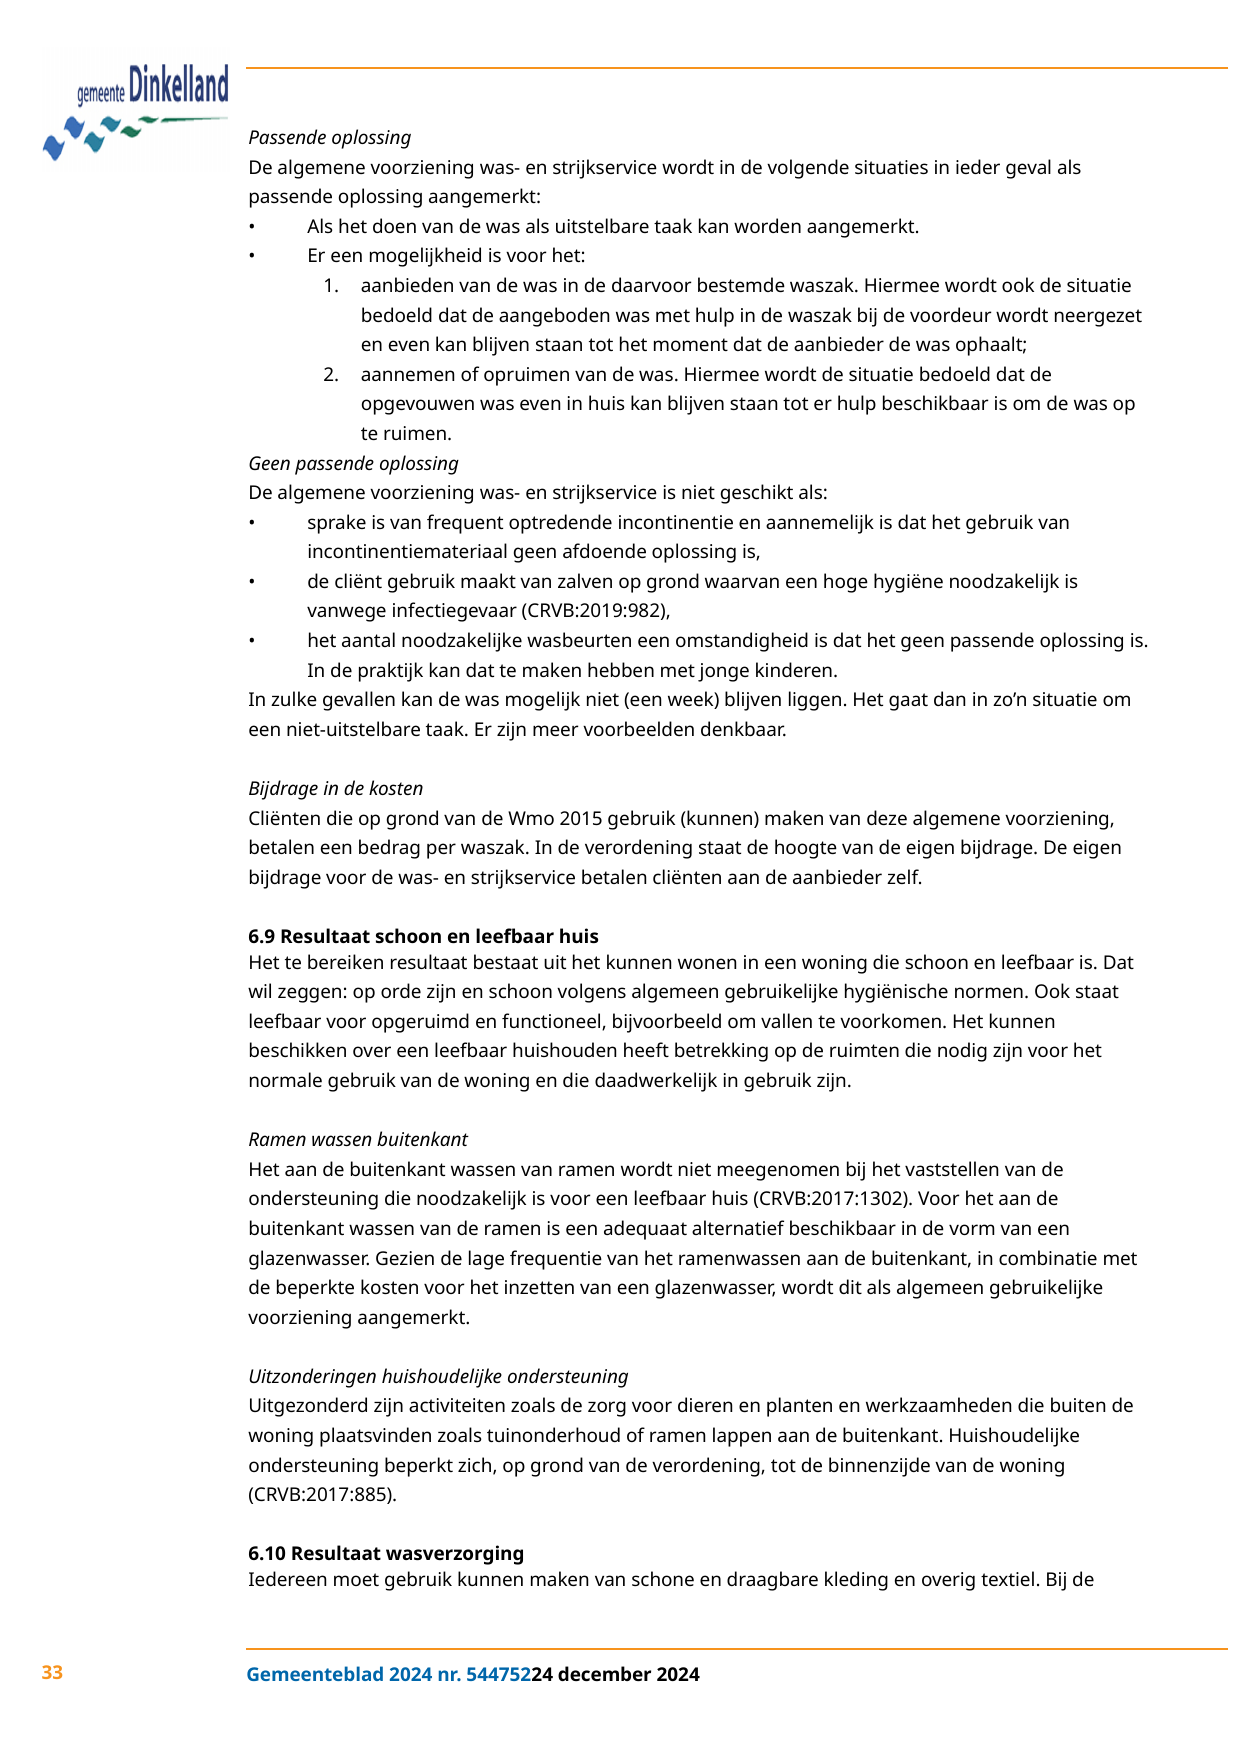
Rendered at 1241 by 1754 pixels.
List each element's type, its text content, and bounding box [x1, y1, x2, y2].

text Bijdrage in de kosten [248, 775, 1152, 801]
text 6.10 Resultaat wasverzorging [248, 1541, 1152, 1566]
text Passende oplossing [248, 124, 1152, 150]
text Iedereen moet gebruik kunnen maken van schone en draagbare kleding en overig textiel. Bij de [248, 1566, 1152, 1592]
text Geen passende oplossing [248, 450, 1152, 476]
list Er een mogelijkheid is voor het: [248, 243, 1152, 268]
text In zulke gevallen kan de was mogelijk niet (een week) blijven liggen. Het gaat dan in zo’n situatie om een niet-uitstelbare taak. Er zijn meer voorbeelden denkbaar. [248, 686, 1152, 742]
list sprake is van frequent optredende incontinentie en aannemelijk is dat het gebruik van incontinentiemateriaal geen afdoende oplossing is, [248, 509, 1152, 564]
list aanbieden van de was in de daarvoor bestemde waszak. Hiermee wordt ook de situatie bedoeld dat de aangeboden was met hulp in de waszak bij de voordeur wordt neergezet en even kan blijven staan tot het moment dat de aanbieder de was ophaalt; [323, 272, 1152, 357]
text Het aan de buitenkant wassen van ramen wordt niet meegenomen bij het vaststellen van de ondersteuning die noodzakelijk is voor een leefbaar huis (CRVB:2017:1302). Voor het aan de buitenkant wassen van de ramen is een adequaat alternatief beschikbaar in de vorm van een glazenwasser. Gezien de lage frequentie van het ramenwassen aan de buitenkant, in combinatie met de beperkte kosten voor het inzetten van een glazenwasser, wordt dit als algemeen gebruikelijke voorziening aangemerkt. [248, 1156, 1152, 1329]
text De algemene voorziening was- en strijkservice is niet geschikt als: [248, 479, 1152, 505]
text Het te bereiken resultaat bestaat uit het kunnen wonen in een woning die schoon en leefbaar is. Dat wil zeggen: op orde zijn en schoon volgens algemeen gebruikelijke hygiënische normen. Ook staat leefbaar voor opgeruimd en functioneel, bijvoorbeeld om vallen te voorkomen. Het kunnen beschikken over een leefbaar huishouden heeft betrekking op de ruimten die nodig zijn voor het normale gebruik van de woning en die daadwerkelijk in gebruik zijn. [248, 949, 1152, 1093]
list Als het doen van de was als uitstelbare taak kan worden aangemerkt. [248, 213, 1152, 239]
list het aantal noodzakelijke wasbeurten een omstandigheid is dat het geen passende oplossing is. In de praktijk kan dat te maken hebben met jonge kinderen. [248, 627, 1152, 683]
text De algemene voorziening was- en strijkservice wordt in de volgende situaties in ieder geval als passende oplossing aangemerkt: [248, 154, 1152, 209]
text Ramen wassen buitenkant [248, 1126, 1152, 1152]
text 6.9 Resultaat schoon en leefbaar huis [248, 923, 1152, 949]
list aannemen of opruimen van de was. Hiermee wordt de situatie bedoeld dat de opgevouwen was even in huis kan blijven staan tot er hulp beschikbaar is om de was op te ruimen. [323, 361, 1152, 446]
list de cliënt gebruik maakt van zalven op grond waarvan een hoge hygiëne noodzakelijk is vanwege infectiegevaar (CRVB:2019:982), [248, 568, 1152, 623]
text Cliënten die op grond van de Wmo 2015 gebruik (kunnen) maken van deze algemene voorziening, betalen een bedrag per waszak. In de verordening staat de hoogte van de eigen bijdrage. De eigen bijdrage voor de was- en strijkservice betalen cliënten aan de aanbieder zelf. [248, 805, 1152, 890]
text Uitzonderingen huishoudelijke ondersteuning [248, 1363, 1152, 1389]
picture [41, 47, 231, 172]
text Uitgezonderd zijn activiteiten zoals de zorg voor dieren en planten en werkzaamheden die buiten de woning plaatsvinden zoals tuinonderhoud of ramen lappen aan de buitenkant. Huishoudelijke ondersteuning beperkt zich, op grond van de verordening, tot de binnenzijde van de woning (CRVB:2017:885). [248, 1393, 1152, 1507]
